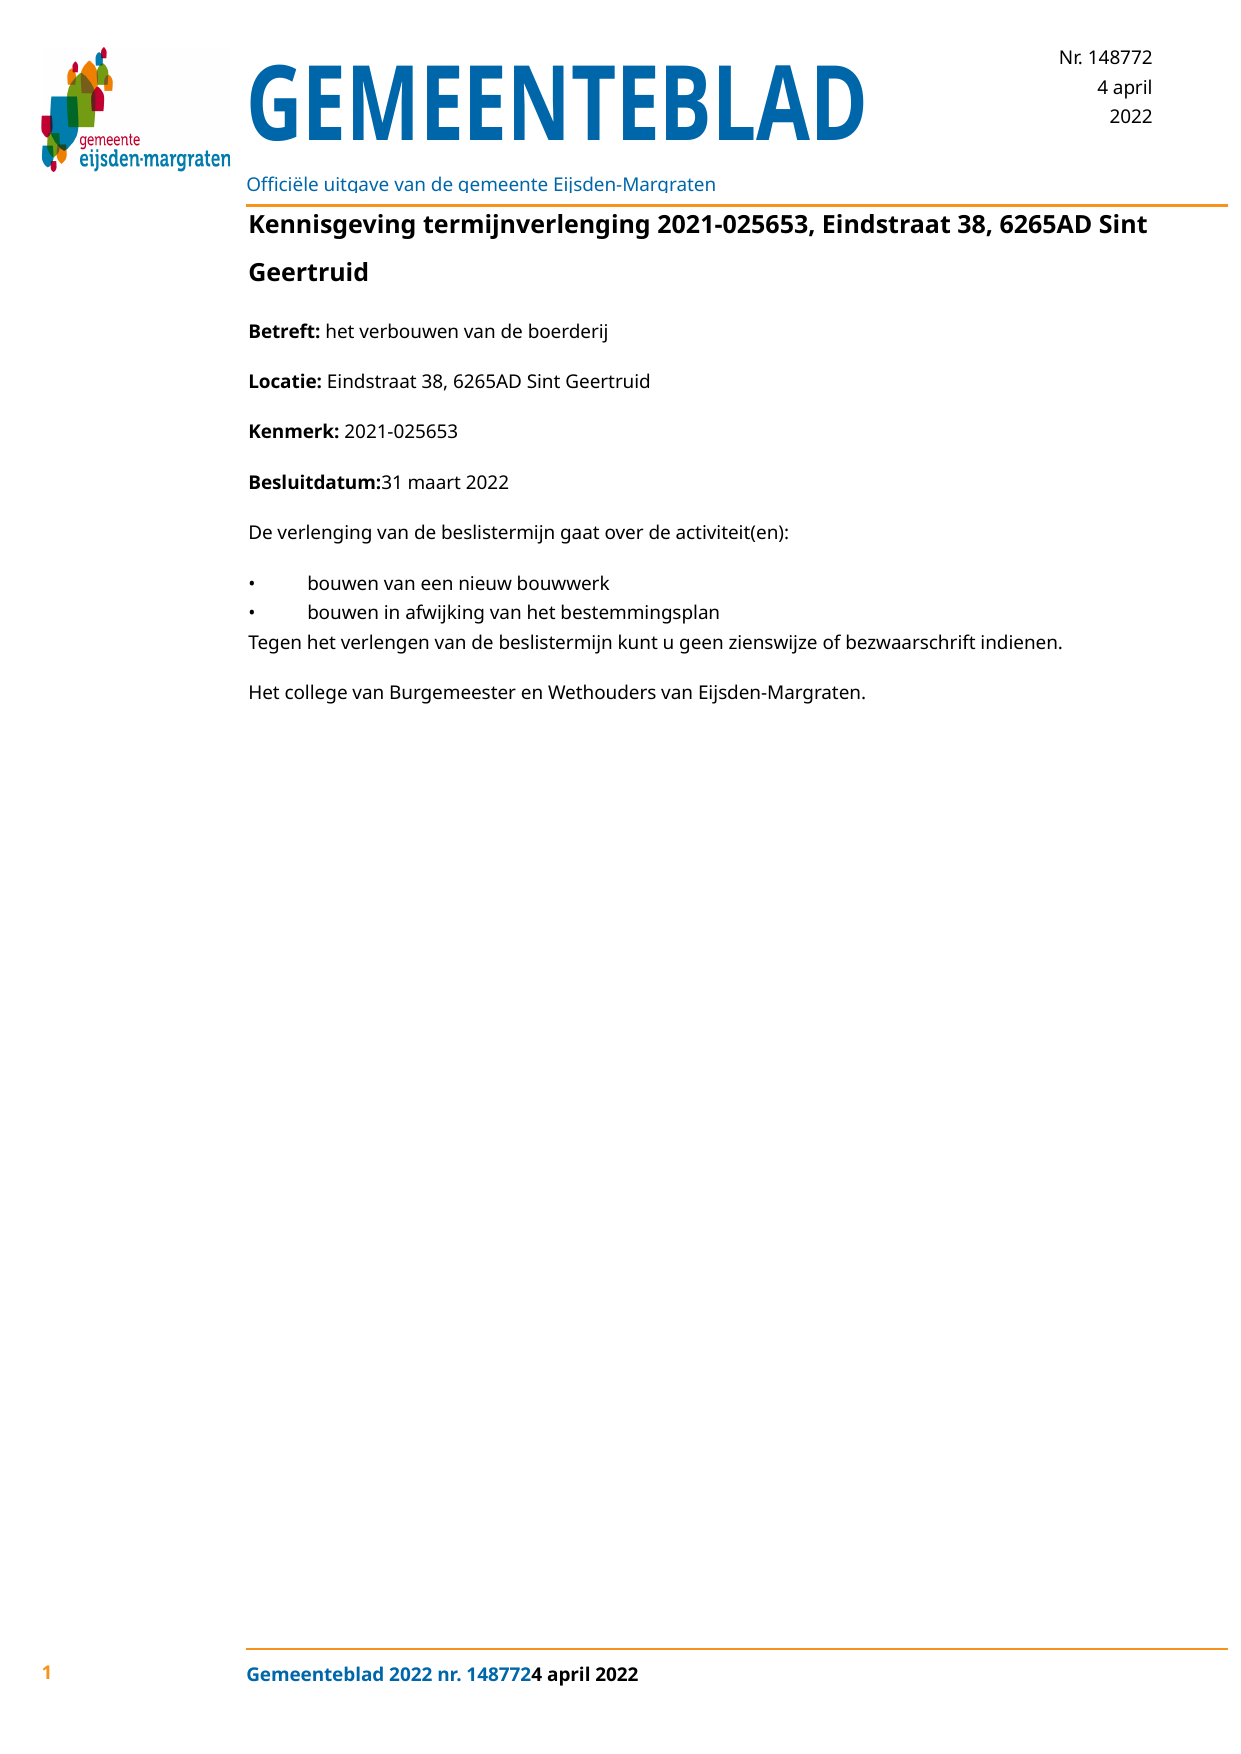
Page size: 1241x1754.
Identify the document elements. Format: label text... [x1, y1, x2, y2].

text Locatie: Eindstraat 38, 6265AD Sint Geertruid [248, 368, 1152, 394]
text Kennisgeving termijnverlenging 2021-025653, Eindstraat 38, 6265AD Sint Geertruid [248, 207, 1152, 288]
text Besluitdatum:31 maart 2022 [248, 469, 1152, 495]
text Betreft: het verbouwen van de boerderij [248, 318, 1152, 344]
text Kenmerk: 2021-025653 [248, 419, 1152, 444]
list bouwen van een nieuw bouwwerk [248, 570, 1152, 596]
text Tegen het verlengen van de beslistermijn kunt u geen zienswijze of bezwaarschrift indienen. [248, 629, 1152, 655]
list bouwen in afwijking van het bestemmingsplan [248, 599, 1152, 625]
text Het college van Burgemeester en Wethouders van Eijsden-Margraten. [248, 679, 1152, 705]
picture [41, 47, 231, 172]
text De verlenging van de beslistermijn gaat over de activiteit(en): [248, 519, 1152, 545]
